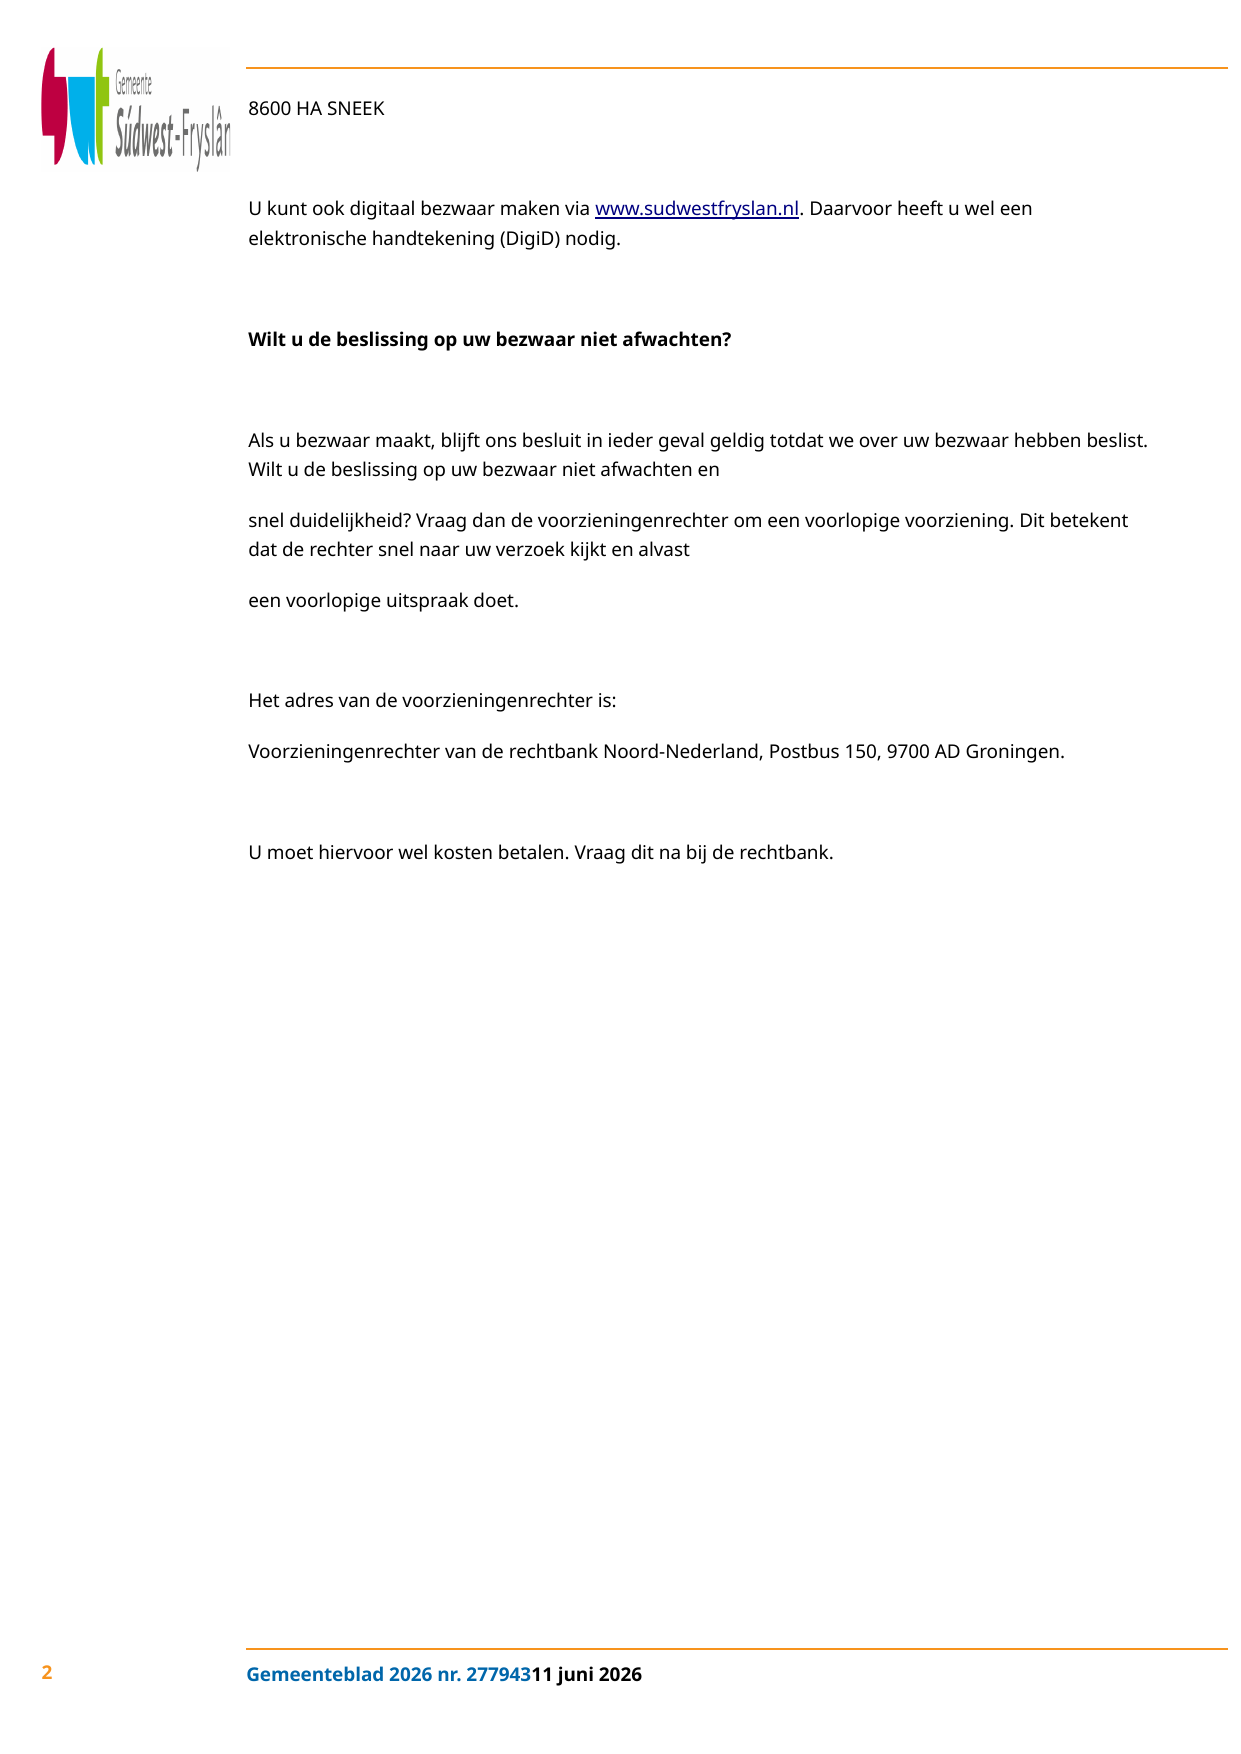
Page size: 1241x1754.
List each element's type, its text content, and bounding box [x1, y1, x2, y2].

text Het adres van de voorzieningenrechter is: [248, 688, 1152, 713]
text Voorzieningenrechter van de rechtbank Noord-Nederland, Postbus 150, 9700 AD Groningen. [248, 738, 1152, 764]
text U kunt ook digitaal bezwaar maken via www.sudwestfryslan.nl. Daarvoor heeft u wel een elektronische handtekening (DigiD) nodig. [248, 196, 1152, 251]
picture [41, 47, 231, 172]
text U moet hiervoor wel kosten betalen. Vraag dit na bij de rechtbank. [248, 839, 1152, 865]
text 8600 HA SNEEK [248, 95, 1152, 121]
text een voorlopige uitspraak doet. [248, 587, 1152, 613]
text snel duidelijkheid? Vraag dan de voorzieningenrechter om een voorlopige voorziening. Dit betekent dat de rechter snel naar uw verzoek kijkt en alvast [248, 507, 1152, 562]
text Wilt u de beslissing op uw bezwaar niet afwachten? [248, 326, 1152, 352]
text Als u bezwaar maakt, blijft ons besluit in ieder geval geldig totdat we over uw bezwaar hebben beslist. Wilt u de beslissing op uw bezwaar niet afwachten en [248, 427, 1152, 482]
